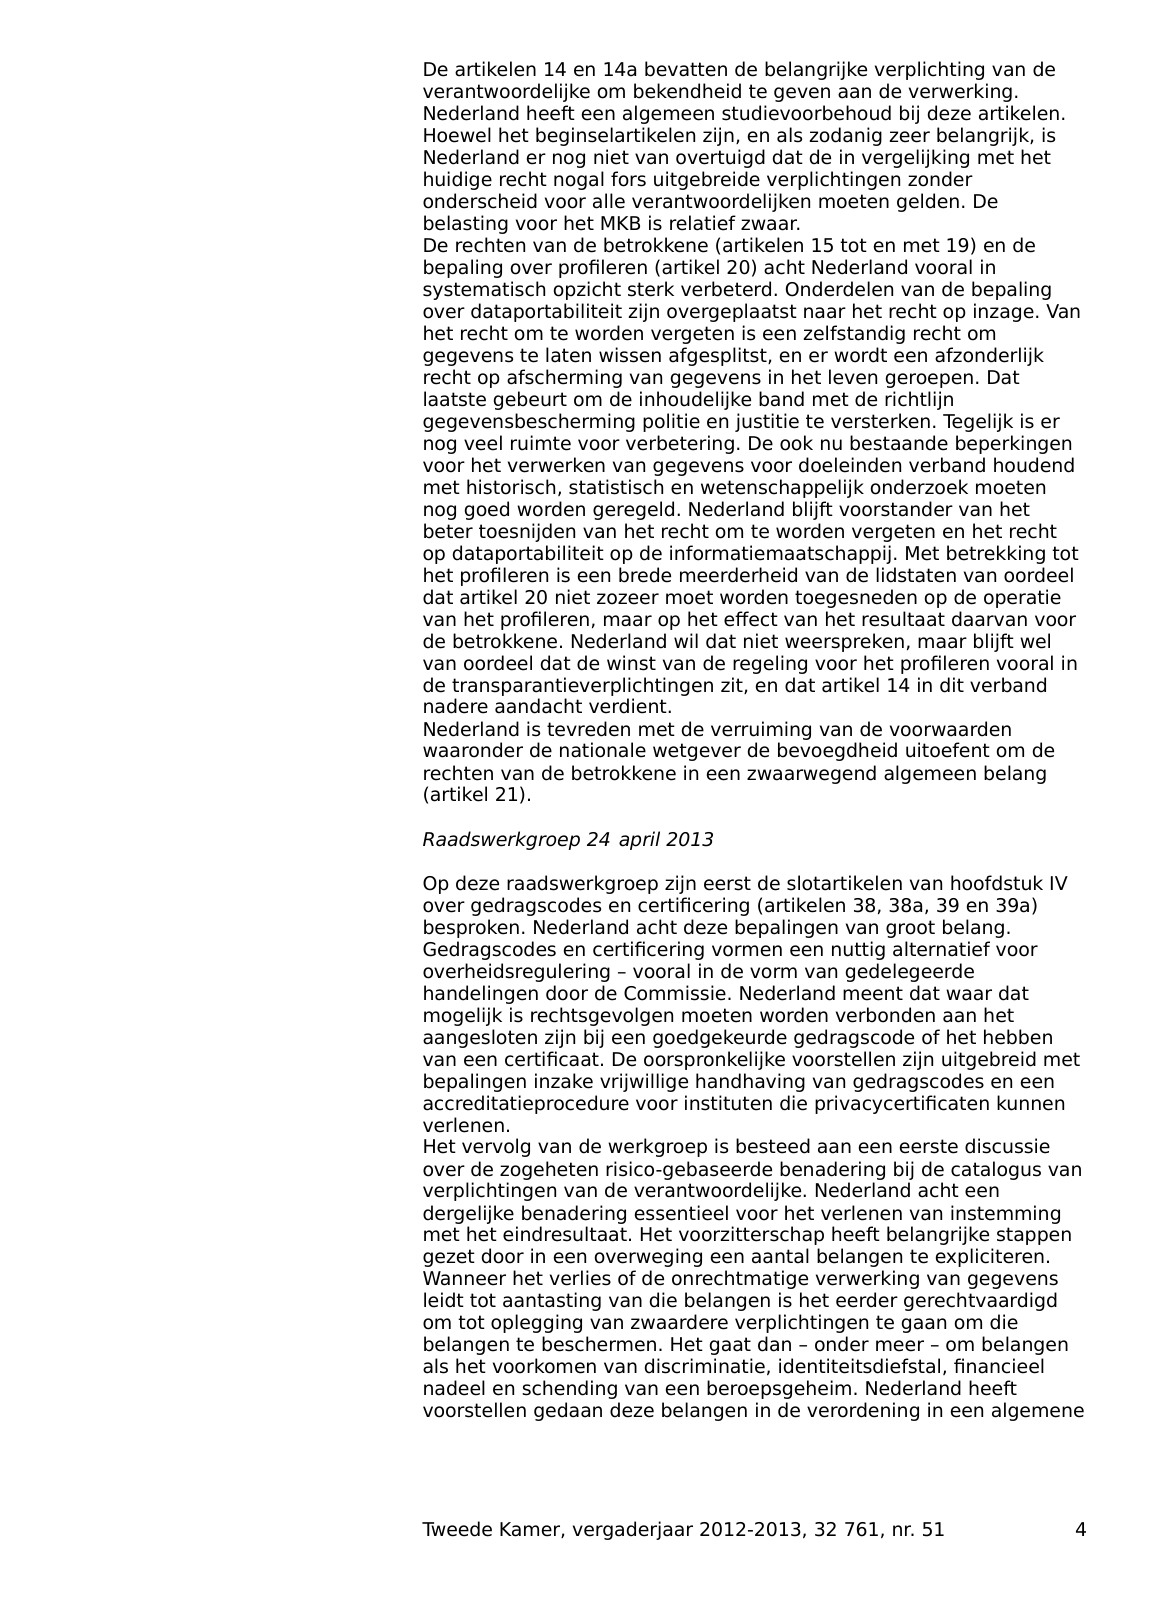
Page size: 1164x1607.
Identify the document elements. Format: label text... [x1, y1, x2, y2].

text Op deze raadswerkgroep zijn eerst de slotartikelen van hoofdstuk IV over gedragscodes en certificering (artikelen 38, 38a, 39 en 39a) besproken. Nederland acht deze bepalingen van groot belang. Gedragscodes en certificering vormen een nuttig alternatief voor overheidsregulering – vooral in de vorm van gedelegeerde handelingen door de Commissie. Nederland meent dat waar dat mogelijk is rechtsgevolgen moeten worden verbonden aan het aangesloten zijn bij een goedgekeurde gedragscode of het hebben van een certificaat. De oorspronkelijke voorstellen zijn uitgebreid met bepalingen inzake vrijwillige handhaving van gedragscodes en een accreditatieprocedure voor instituten die privacycertificaten kunnen verlenen. [422, 873, 1087, 1136]
text Nederland is tevreden met de verruiming van de voorwaarden waaronder de nationale wetgever de bevoegdheid uitoefent om de rechten van de betrokkene in een zwaarwegend algemeen belang (artikel 21). [422, 718, 1087, 806]
text De rechten van de betrokkene (artikelen 15 tot en met 19) en de bepaling over profileren (artikel 20) acht Nederland vooral in systematisch opzicht sterk verbeterd. Onderdelen van de bepaling over dataportabiliteit zijn overgeplaatst naar het recht op inzage. Van het recht om te worden vergeten is een zelfstandig recht om gegevens te laten wissen afgesplitst, en er wordt een afzonderlijk recht op afscherming van gegevens in het leven geroepen. Dat laatste gebeurt om de inhoudelijke band met de richtlijn gegevensbescherming politie en justitie te versterken. Tegelijk is er nog veel ruimte voor verbetering. De ook nu bestaande beperkingen voor het verwerken van gegevens voor doeleinden verband houdend met historisch, statistisch en wetenschappelijk onderzoek moeten nog goed worden geregeld. Nederland blijft voorstander van het beter toesnijden van het recht om te worden vergeten en het recht op dataportabiliteit op de informatiemaatschappij. Met betrekking tot het profileren is een brede meerderheid van de lidstaten van oordeel dat artikel 20 niet zozeer moet worden toegesneden op de operatie van het profileren, maar op het effect van het resultaat daarvan voor de betrokkene. Nederland wil dat niet weerspreken, maar blijft wel van oordeel dat de winst van de regeling voor het profileren vooral in de transparantieverplichtingen zit, en dat artikel 14 in dit verband nadere aandacht verdient. [422, 235, 1087, 718]
text De artikelen 14 en 14a bevatten de belangrijke verplichting van de verantwoordelijke om bekendheid te geven aan de verwerking. Nederland heeft een algemeen studievoorbehoud bij deze artikelen. Hoewel het beginselartikelen zijn, en als zodanig zeer belangrijk, is Nederland er nog niet van overtuigd dat de in vergelijking met het huidige recht nogal fors uitgebreide verplichtingen zonder onderscheid voor alle verantwoordelijken moeten gelden. De belasting voor het MKB is relatief zwaar. [422, 59, 1087, 235]
text Het vervolg van de werkgroep is besteed aan een eerste discussie over de zogeheten risico-gebaseerde benadering bij de catalogus van verplichtingen van de verantwoordelijke. Nederland acht een dergelijke benadering essentieel voor het verlenen van instemming met het eindresultaat. Het voorzitterschap heeft belangrijke stappen gezet door in een overweging een aantal belangen te expliciteren. Wanneer het verlies of de onrechtmatige verwerking van gegevens leidt tot aantasting van die belangen is het eerder gerechtvaardigd om tot oplegging van zwaardere verplichtingen te gaan om die belangen te beschermen. Het gaat dan – onder meer – om belangen als het voorkomen van discriminatie, identiteitsdiefstal, financieel nadeel en schending van een beroepsgeheim. Nederland heeft voorstellen gedaan deze belangen in de verordening in een algemene [422, 1136, 1087, 1422]
subtitle Raadswerkgroep 24 april 2013 [422, 828, 1087, 851]
